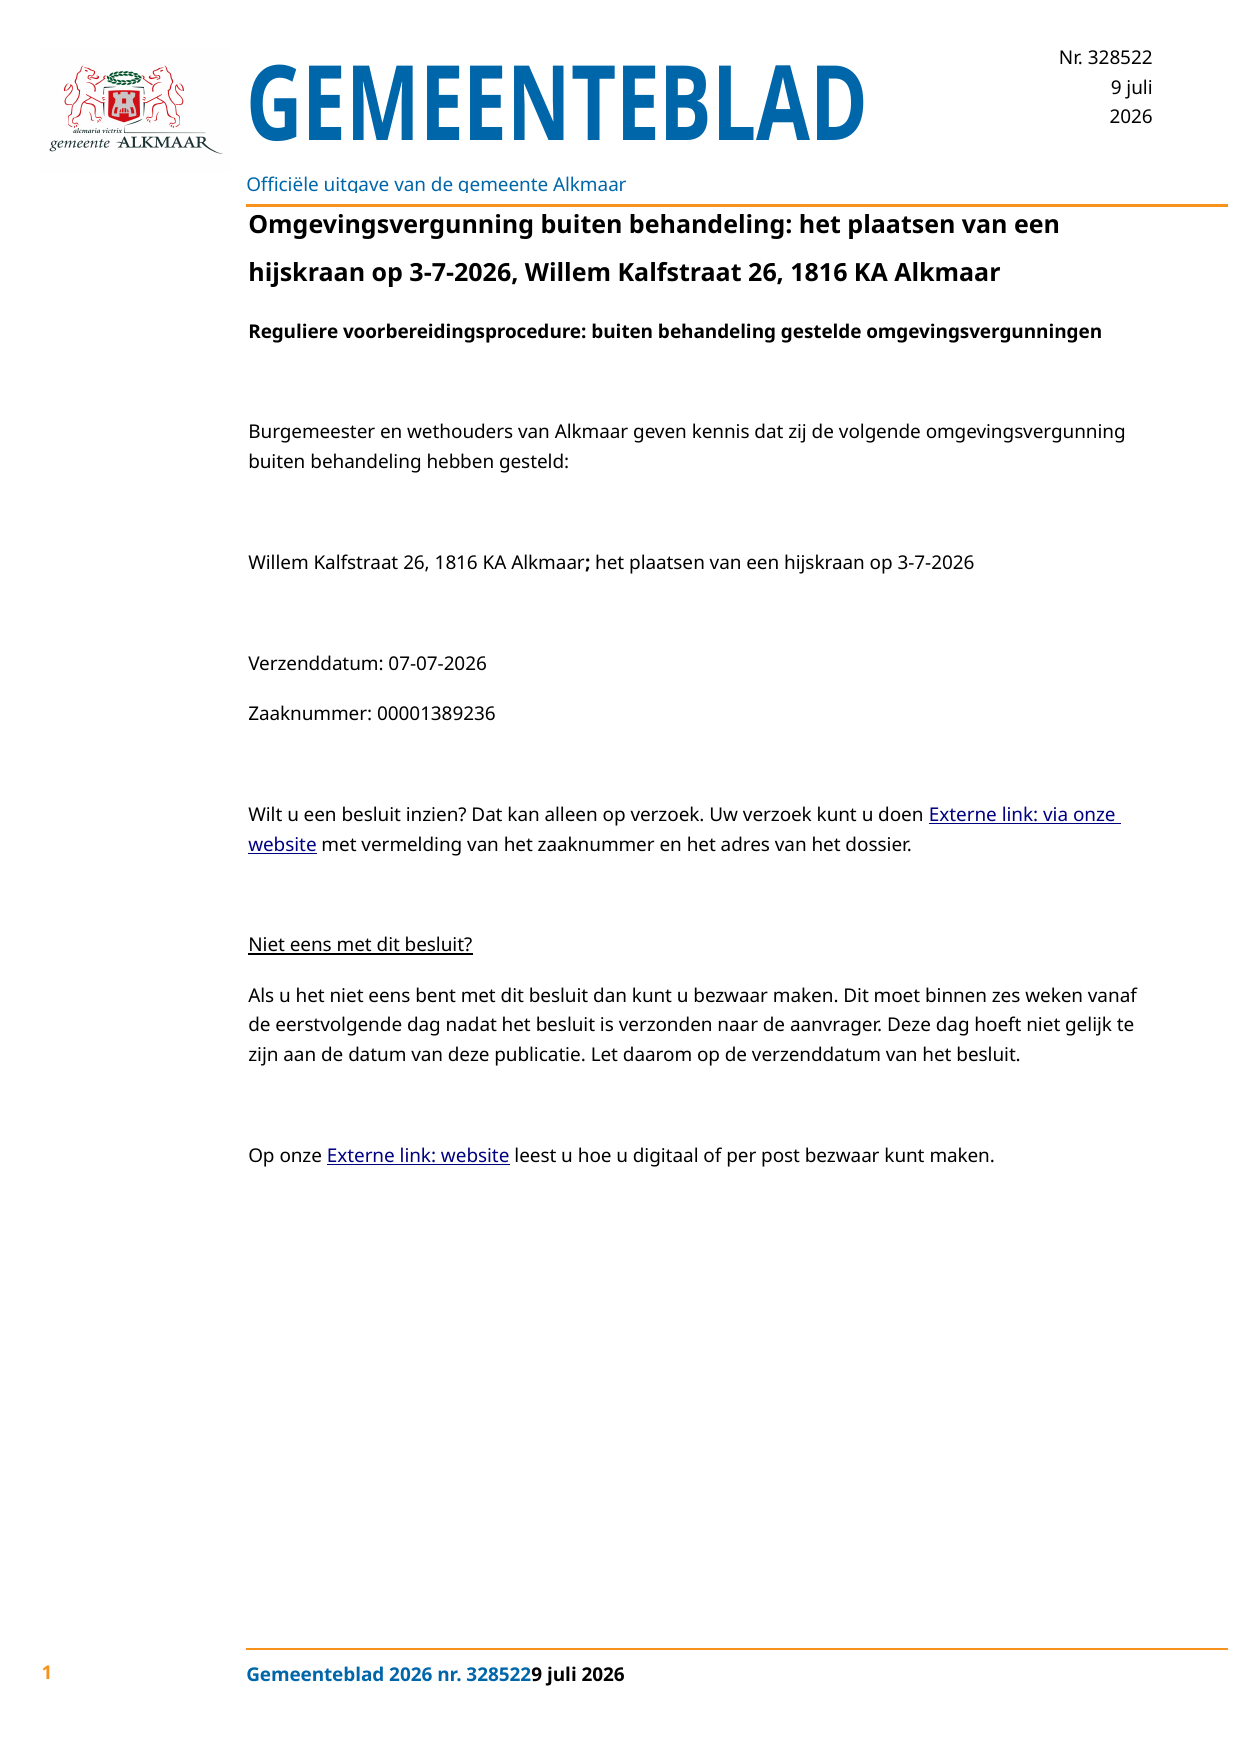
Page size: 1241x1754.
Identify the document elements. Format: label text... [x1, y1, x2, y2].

text Verzenddatum: 07-07-2026 [248, 650, 1152, 676]
text Niet eens met dit besluit? [248, 932, 1152, 957]
text Willem Kalfstraat 26, 1816 KA Alkmaar; het plaatsen van een hijskraan op 3-7-2026 [248, 549, 1152, 575]
text Als u het niet eens bent met dit besluit dan kunt u bezwaar maken. Dit moet binnen zes weken vanaf de eerstvolgende dag nadat het besluit is verzonden naar de aanvrager. Deze dag hoeft niet gelijk te zijn aan de datum van deze publicatie. Let daarom op de verzenddatum van het besluit. [248, 982, 1152, 1067]
text Zaaknummer: 00001389236 [248, 700, 1152, 726]
text Reguliere voorbereidingsprocedure: buiten behandeling gestelde omgevingsvergunningen [248, 318, 1152, 344]
text Wilt u een besluit inzien? Dat kan alleen op verzoek. Uw verzoek kunt u doen Externe link: via onze website met vermelding van het zaaknummer en het adres van het dossier. [248, 801, 1152, 857]
text Omgevingsvergunning buiten behandeling: het plaatsen van een hijskraan op 3-7-2026, Willem Kalfstraat 26, 1816 KA Alkmaar [248, 207, 1152, 288]
text Burgemeester en wethouders van Alkmaar geven kennis dat zij de volgende omgevingsvergunning buiten behandeling hebben gesteld: [248, 419, 1152, 474]
picture [41, 47, 231, 172]
text Op onze Externe link: website leest u hoe u digitaal of per post bezwaar kunt maken. [248, 1142, 1152, 1168]
